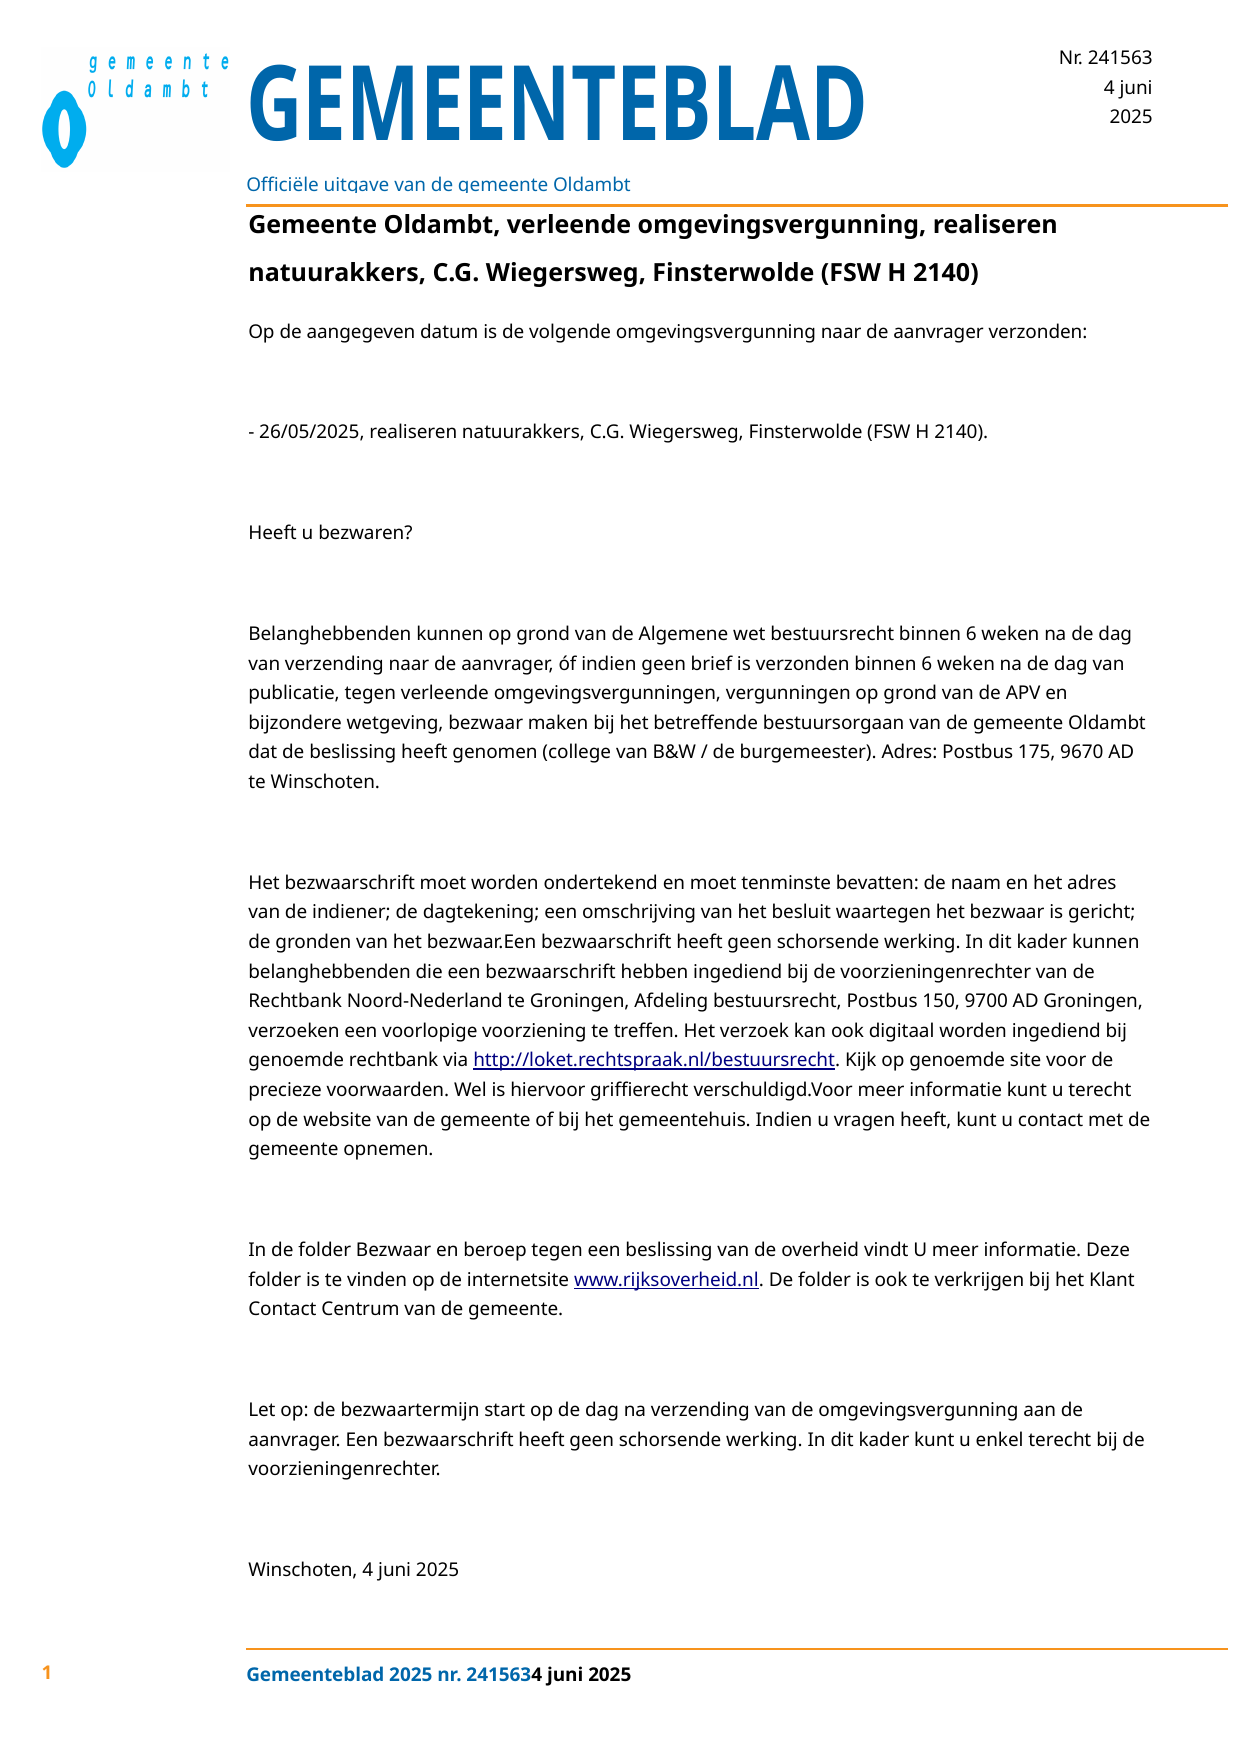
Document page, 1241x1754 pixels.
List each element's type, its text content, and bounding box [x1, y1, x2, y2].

text Belanghebbenden kunnen op grond van de Algemene wet bestuursrecht binnen 6 weken na de dag van verzending naar de aanvrager, óf indien geen brief is verzonden binnen 6 weken na de dag van publicatie, tegen verleende omgevingsvergunningen, vergunningen op grond van de APV en bijzondere wetgeving, bezwaar maken bij het betreffende bestuursorgaan van de gemeente Oldambt dat de beslissing heeft genomen (college van B&W / de burgemeester). Adres: Postbus 175, 9670 AD te Winschoten. [248, 620, 1152, 794]
text - 26/05/2025, realiseren natuurakkers, C.G. Wiegersweg, Finsterwolde (FSW H 2140). [248, 419, 1152, 444]
text Op de aangegeven datum is de volgende omgevingsvergunning naar de aanvrager verzonden: [248, 318, 1152, 344]
text Heeft u bezwaren? [248, 519, 1152, 545]
text Winschoten, 4 juni 2025 [248, 1556, 1152, 1582]
text Let op: de bezwaartermijn start op de dag na verzending van de omgevingsvergunning aan de aanvrager. Een bezwaarschrift heeft geen schorsende werking. In dit kader kunt u enkel terecht bij de voorzieningenrechter. [248, 1396, 1152, 1481]
text Het bezwaarschrift moet worden ondertekend en moet tenminste bevatten: de naam en het adres van de indiener; de dagtekening; een omschrijving van het besluit waartegen het bezwaar is gericht; de gronden van het bezwaar.Een bezwaarschrift heeft geen schorsende werking. In dit kader kunnen belanghebbenden die een bezwaarschrift hebben ingediend bij de voorzieningenrechter van de Rechtbank Noord-Nederland te Groningen, Afdeling bestuursrecht, Postbus 150, 9700 AD Groningen, verzoeken een voorlopige voorziening te treffen. Het verzoek kan ook digitaal worden ingediend bij genoemde rechtbank via http://loket.rechtspraak.nl/bestuursrecht. Kijk op genoemde site voor de precieze voorwaarden. Wel is hiervoor griffierecht verschuldigd.Voor meer informatie kunt u terecht op de website van de gemeente of bij het gemeentehuis. Indien u vragen heeft, kunt u contact met de gemeente opnemen. [248, 869, 1152, 1161]
text Gemeente Oldambt, verleende omgevingsvergunning, realiseren natuurakkers, C.G. Wiegersweg, Finsterwolde (FSW H 2140) [248, 207, 1152, 288]
picture [41, 47, 231, 172]
text In de folder Bezwaar en beroep tegen een beslissing van de overheid vindt U meer informatie. Deze folder is te vinden op de internetsite www.rijksoverheid.nl. De folder is ook te verkrijgen bij het Klant Contact Centrum van de gemeente. [248, 1236, 1152, 1321]
